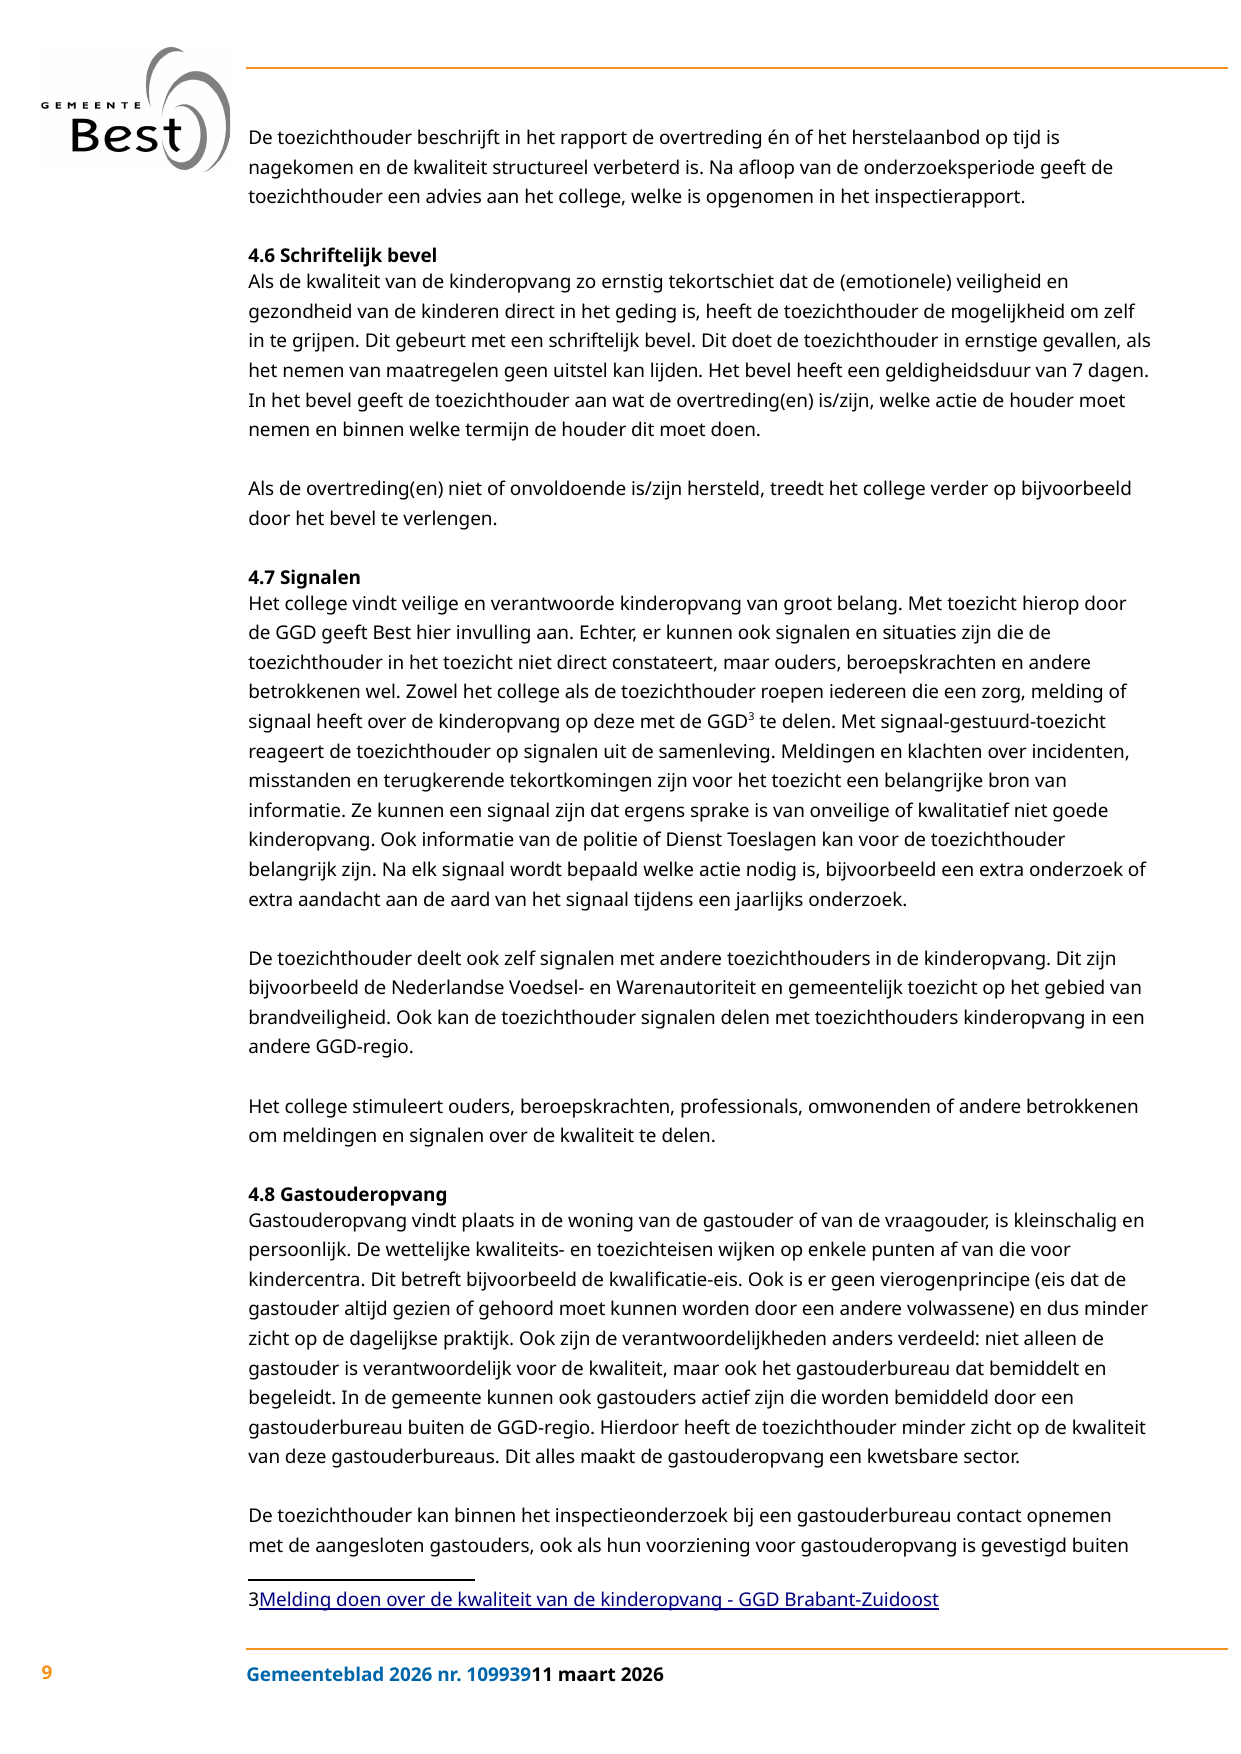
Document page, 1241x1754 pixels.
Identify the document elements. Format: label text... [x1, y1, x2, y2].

picture [41, 47, 231, 172]
text Als de overtreding(en) niet of onvoldoende is/zijn hersteld, treedt het college verder op bijvoorbeeld door het bevel te verlengen. [248, 476, 1152, 531]
table_header Het college stimuleert ouders, beroepskrachten, professionals, omwonenden of andere betrokkenen om meldingen en signalen over de kwaliteit te delen. [248, 1093, 1152, 1148]
text Het college vindt veilige en verantwoorde kinderopvang van groot belang. Met toezicht hierop door de GGD geeft Best hier invulling aan. Echter, er kunnen ook signalen en situaties zijn die de toezichthouder in het toezicht niet direct constateert, maar ouders, beroepskrachten en andere betrokkenen wel. Zowel het college als de toezichthouder roepen iedereen die een zorg, melding of signaal heeft over de kinderopvang op deze met de GGD te delen. Met signaal-gestuurd-toezicht reageert de toezichthouder op signalen uit de samenleving. Meldingen en klachten over incidenten, misstanden en terugkerende tekortkomingen zijn voor het toezicht een belangrijke bron van informatie. Ze kunnen een signaal zijn dat ergens sprake is van onveilige of kwalitatief niet goede kinderopvang. Ook informatie van de politie of Dienst Toeslagen kan voor de toezichthouder belangrijk zijn. Na elk signaal wordt bepaald welke actie nodig is, bijvoorbeeld een extra onderzoek of extra aandacht aan de aard van het signaal tijdens een jaarlijks onderzoek. [248, 590, 1152, 912]
text 4.8 Gastouderopvang [248, 1181, 1152, 1207]
text 4.7 Signalen [248, 564, 1152, 590]
text 4.6 Schriftelijk bevel [248, 243, 1152, 268]
text De toezichthouder deelt ook zelf signalen met andere toezichthouders in de kinderopvang. Dit zijn bijvoorbeeld de Nederlandse Voedsel- en Warenautoriteit en gemeentelijk toezicht op het gebied van brandveiligheid. Ook kan de toezichthouder signalen delen met toezichthouders kinderopvang in een andere GGD-regio. [248, 945, 1152, 1059]
text Gastouderopvang vindt plaats in de woning van de gastouder of van de vraagouder, is kleinschalig en persoonlijk. De wettelijke kwaliteits- en toezichteisen wijken op enkele punten af van die voor kindercentra. Dit betreft bijvoorbeeld de kwalificatie-eis. Ook is er geen vierogenprincipe (eis dat de gastouder altijd gezien of gehoord moet kunnen worden door een andere volwassene) en dus minder zicht op de dagelijkse praktijk. Ook zijn de verantwoordelijkheden anders verdeeld: niet alleen de gastouder is verantwoordelijk voor de kwaliteit, maar ook het gastouderbureau dat bemiddelt en begeleidt. In de gemeente kunnen ook gastouders actief zijn die worden bemiddeld door een gastouderbureau buiten de GGD-regio. Hierdoor heeft de toezichthouder minder zicht op de kwaliteit van deze gastouderbureaus. Dit alles maakt de gastouderopvang een kwetsbare sector. [248, 1207, 1152, 1469]
text De toezichthouder kan binnen het inspectieonderzoek bij een gastouderbureau contact opnemen met de aangesloten gastouders, ook als hun voorziening voor gastouderopvang is gevestigd buiten [248, 1503, 1152, 1558]
text Melding doen over de kwaliteit van de kinderopvang - GGD Brabant-Zuidoost [248, 1586, 1152, 1612]
text Als de kwaliteit van de kinderopvang zo ernstig tekortschiet dat de (emotionele) veiligheid en gezondheid van de kinderen direct in het geding is, heeft de toezichthouder de mogelijkheid om zelf in te grijpen. Dit gebeurt met een schriftelijk bevel. Dit doet de toezichthouder in ernstige gevallen, als het nemen van maatregelen geen uitstel kan lijden. Het bevel heeft een geldigheidsduur van 7 dagen. In het bevel geeft de toezichthouder aan wat de overtreding(en) is/zijn, welke actie de houder moet nemen en binnen welke termijn de houder dit moet doen. [248, 268, 1152, 442]
text De toezichthouder beschrijft in het rapport de overtreding én of het herstelaanbod op tijd is nagekomen en de kwaliteit structureel verbeterd is. Na afloop van de onderzoeksperiode geeft de toezichthouder een advies aan het college, welke is opgenomen in het inspectierapport. [248, 124, 1152, 209]
